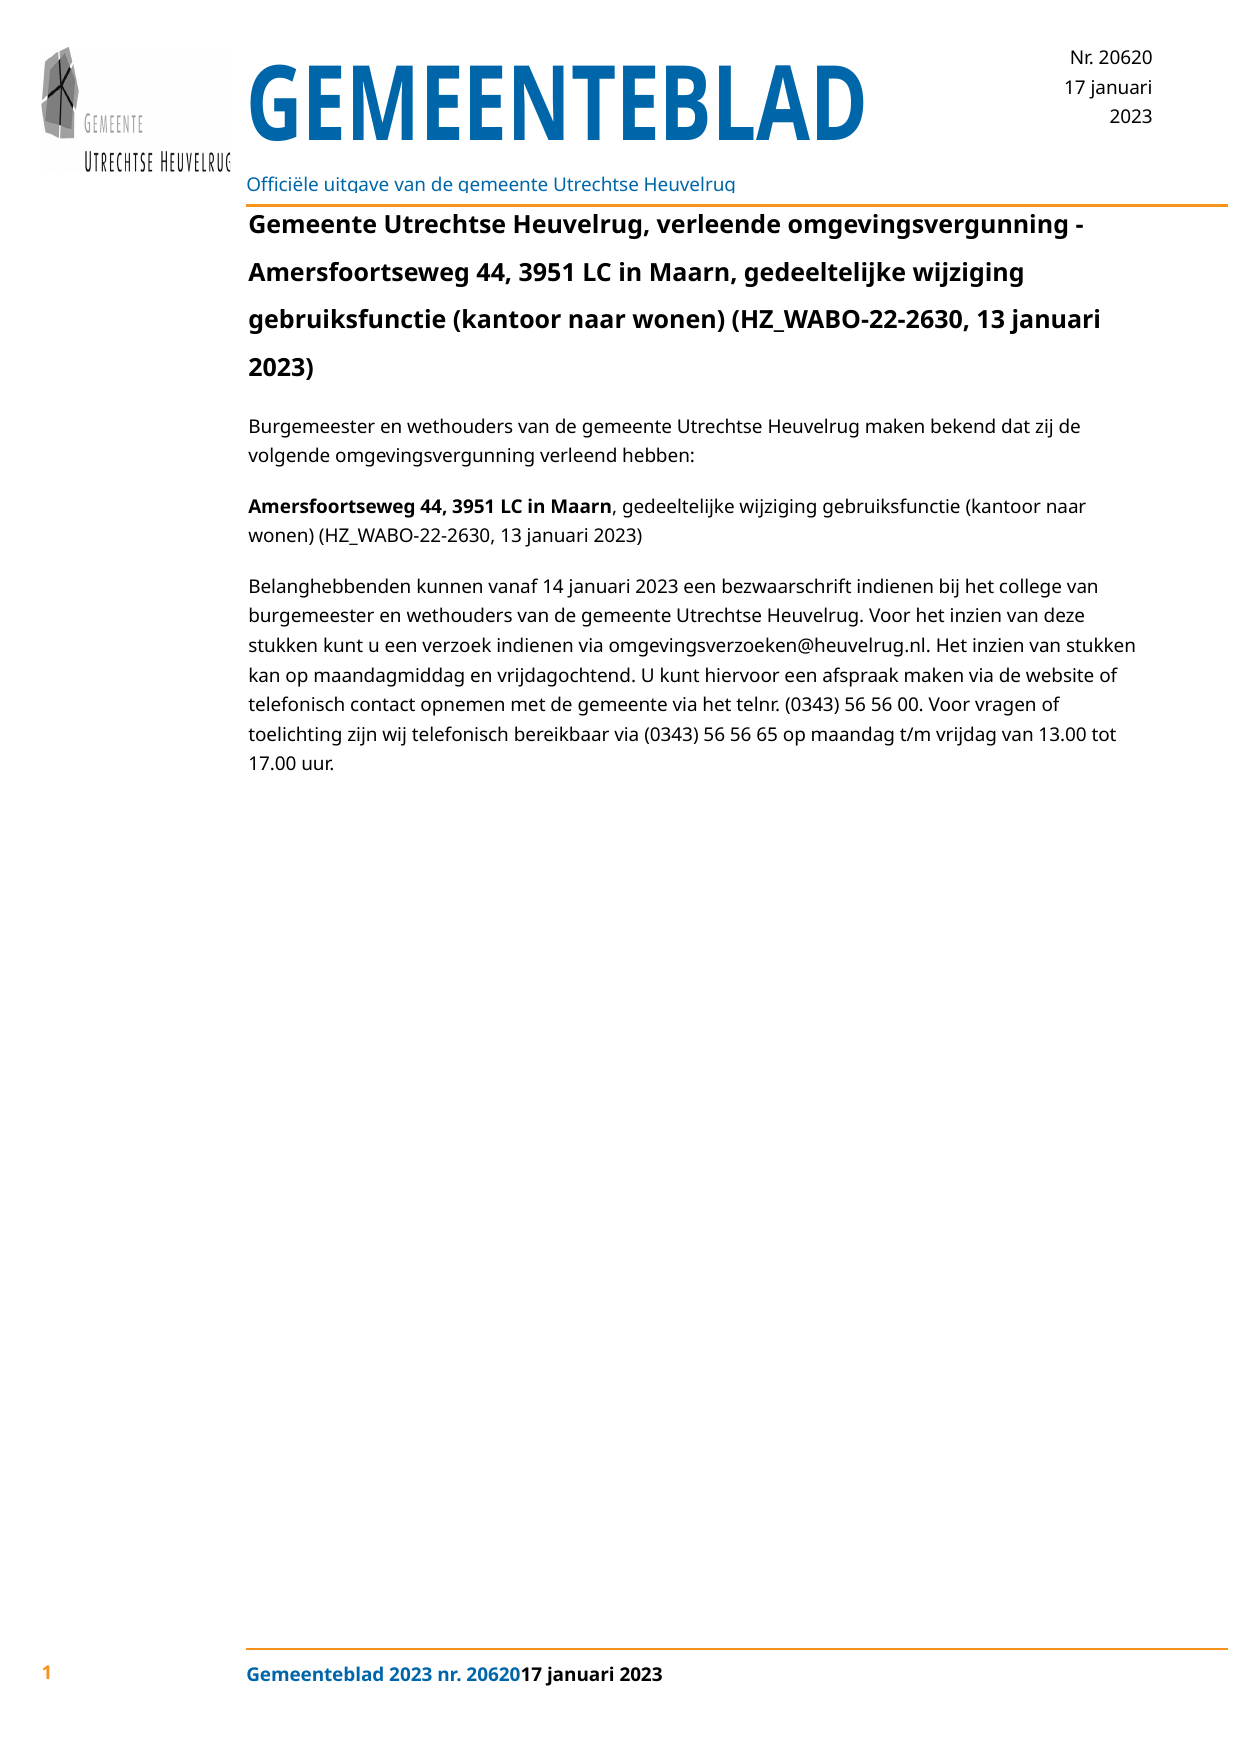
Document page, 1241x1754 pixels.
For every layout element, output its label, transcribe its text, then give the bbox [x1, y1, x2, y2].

text Burgemeester en wethouders van de gemeente Utrechtse Heuvelrug maken bekend dat zij de volgende omgevingsvergunning verleend hebben: [248, 413, 1152, 468]
text Belanghebbenden kunnen vanaf 14 januari 2023 een bezwaarschrift indienen bij het college van burgemeester en wethouders van de gemeente Utrechtse Heuvelrug. Voor het inzien van deze stukken kunt u een verzoek indienen via omgevingsverzoeken@heuvelrug.nl. Het inzien van stukken kan op maandagmiddag en vrijdagochtend. U kunt hiervoor een afspraak maken via de website of telefonisch contact opnemen met de gemeente via het telnr. (0343) 56 56 00. Voor vragen of toelichting zijn wij telefonisch bereikbaar via (0343) 56 56 65 op maandag t/m vrijdag van 13.00 tot 17.00 uur. [248, 573, 1152, 776]
picture [41, 47, 231, 172]
text Gemeente Utrechtse Heuvelrug, verleende omgevingsvergunning - Amersfoortseweg 44, 3951 LC in Maarn, gedeeltelijke wijziging gebruiksfunctie (kantoor naar wonen) (HZ_WABO-22-2630, 13 januari 2023) [248, 207, 1152, 384]
text Amersfoortseweg 44, 3951 LC in Maarn, gedeeltelijke wijziging gebruiksfunctie (kantoor naar wonen) (HZ_WABO-22-2630, 13 januari 2023) [248, 493, 1152, 548]
